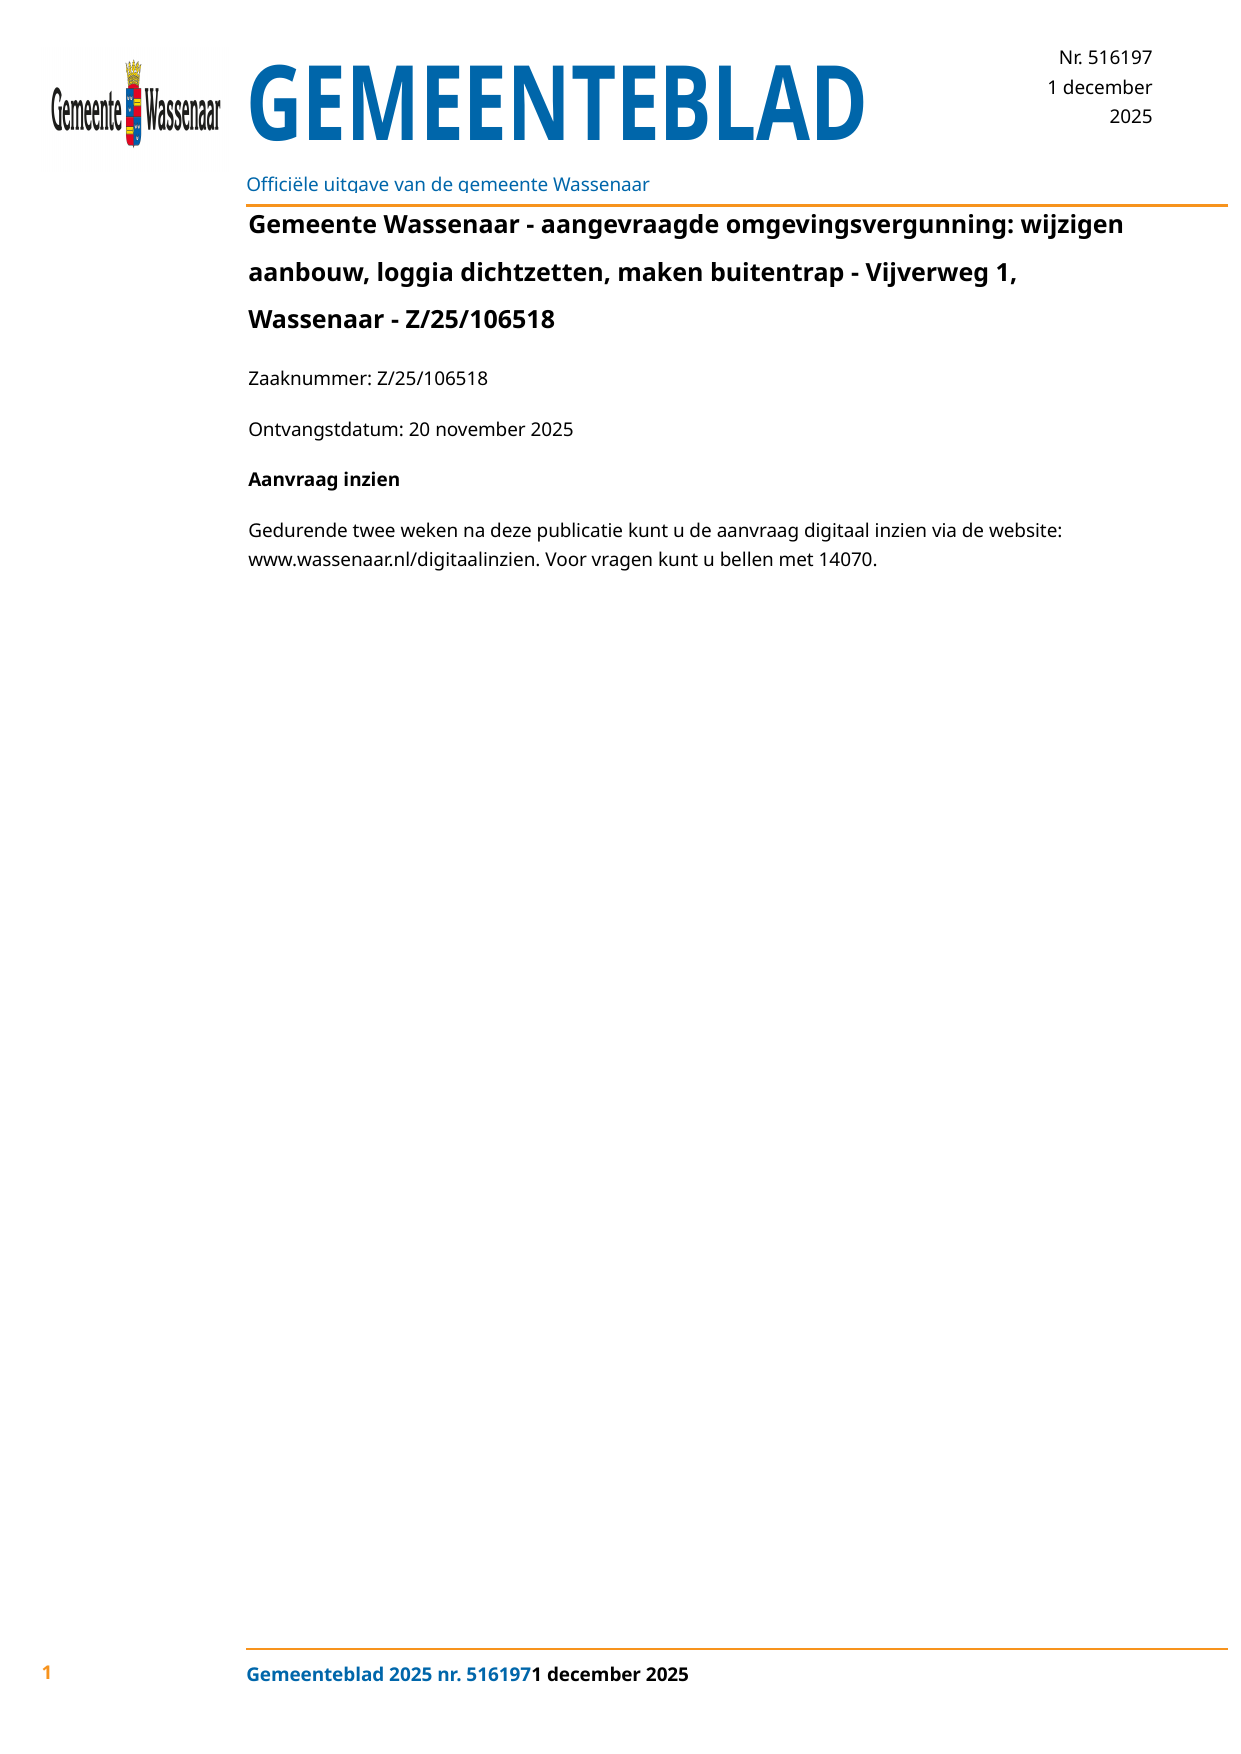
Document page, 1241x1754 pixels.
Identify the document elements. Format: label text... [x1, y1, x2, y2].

text Zaaknummer: Z/25/106518 [248, 366, 1152, 391]
text Gedurende twee weken na deze publicatie kunt u de aanvraag digitaal inzien via de website: www.wassenaar.nl/digitaalinzien. Voor vragen kunt u bellen met 14070. [248, 517, 1152, 572]
picture [41, 47, 231, 172]
text Ontvangstdatum: 20 november 2025 [248, 416, 1152, 442]
text Aanvraag inzien [248, 466, 1152, 492]
text Gemeente Wassenaar - aangevraagde omgevingsvergunning: wijzigen aanbouw, loggia dichtzetten, maken buitentrap - Vijverweg 1, Wassenaar - Z/25/106518 [248, 207, 1152, 336]
